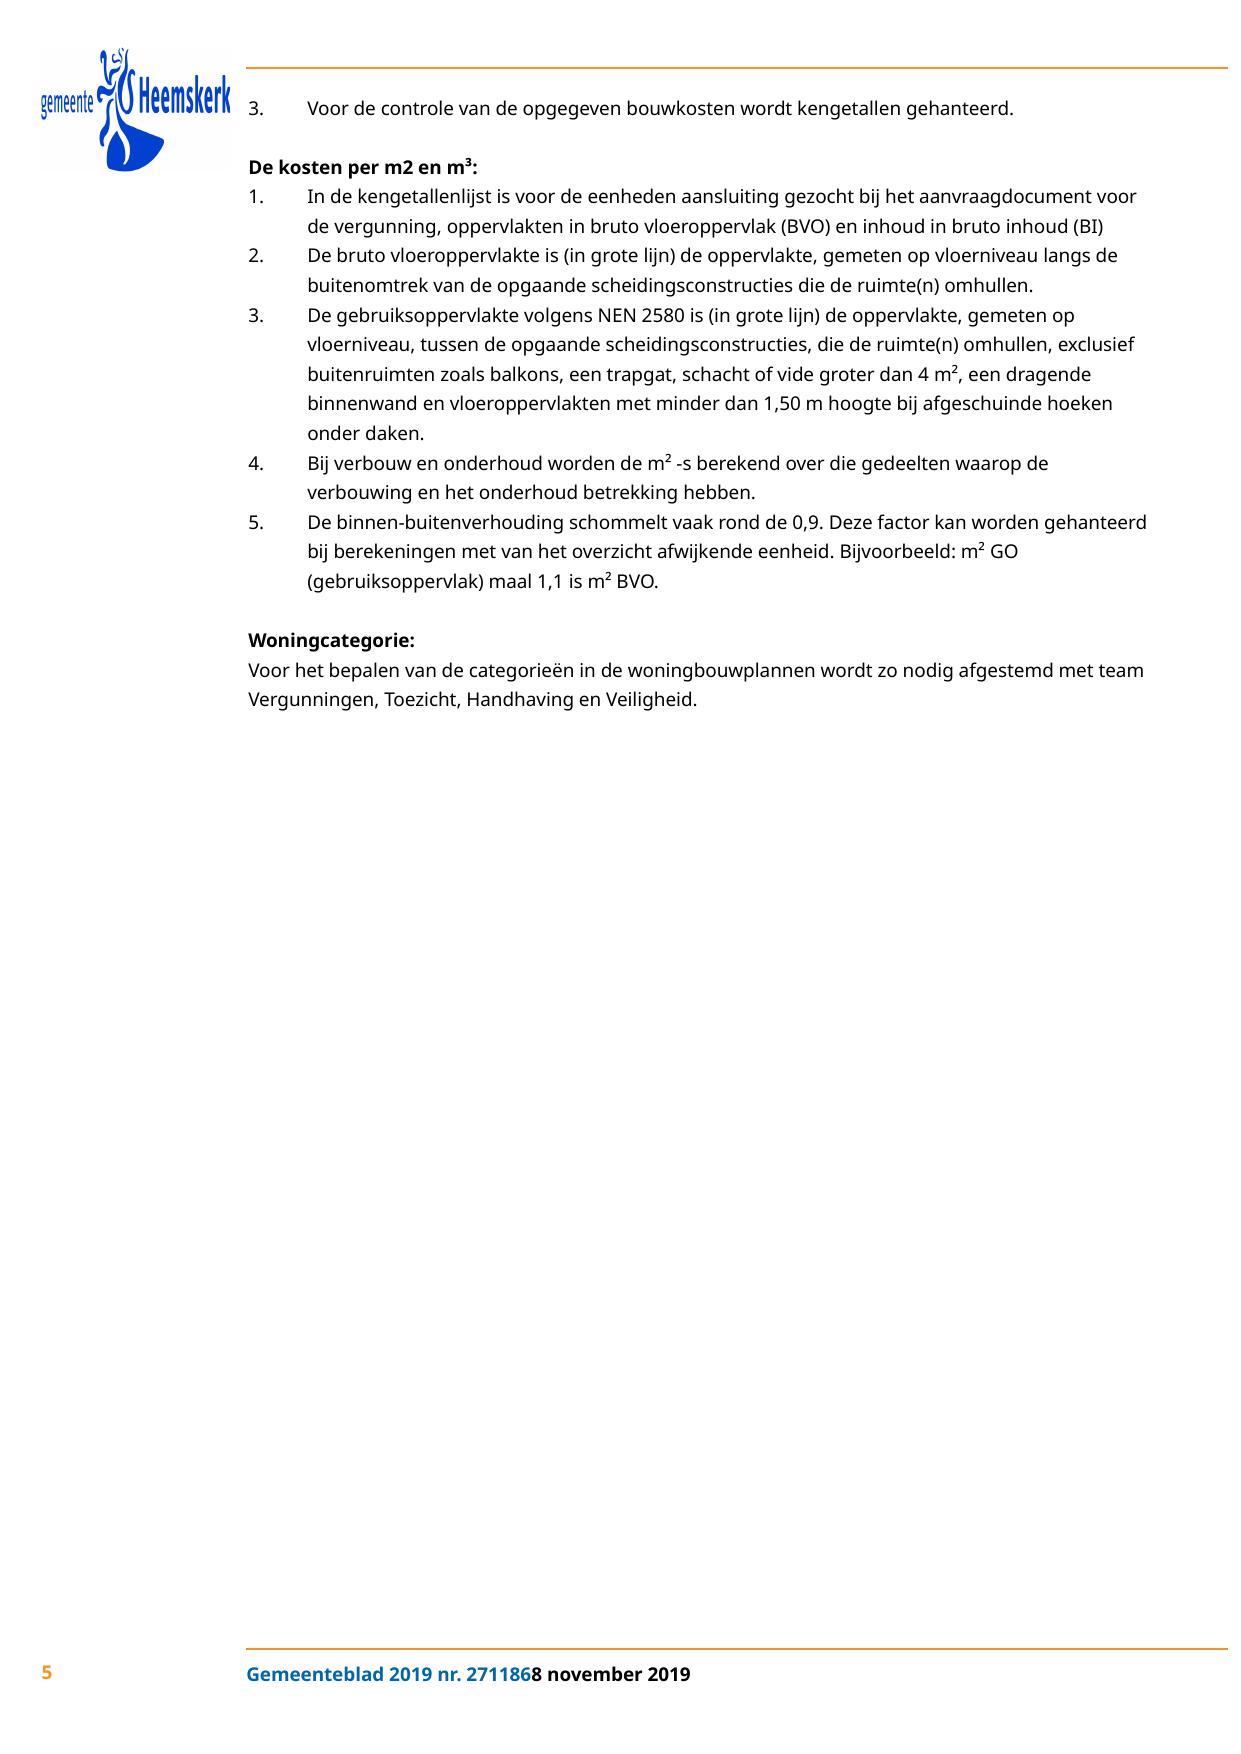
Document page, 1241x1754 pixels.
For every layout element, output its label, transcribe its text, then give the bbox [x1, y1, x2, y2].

list In de kengetallenlijst is voor de eenheden aansluiting gezocht bij het aanvraagdocument voor de vergunning, oppervlakten in bruto vloeroppervlak (BVO) en inhoud in bruto inhoud (BI) [248, 183, 1152, 239]
list De gebruiksoppervlakte volgens NEN 2580 is (in grote lijn) de oppervlakte, gemeten op vloerniveau, tussen de opgaande scheidingsconstructies, die de ruimte(n) omhullen, exclusief buitenruimten zoals balkons, een trapgat, schacht of vide groter dan 4 m², een dragende binnenwand en vloeroppervlakten met minder dan 1,50 m hoogte bij afgeschuinde hoeken onder daken. [248, 302, 1152, 446]
list Bij verbouw en onderhoud worden de m² -s berekend over die gedeelten waarop de verbouwing en het onderhoud betrekking hebben. [248, 450, 1152, 505]
list De bruto vloeroppervlakte is (in grote lijn) de oppervlakte, gemeten op vloerniveau langs de buitenomtrek van de opgaande scheidingsconstructies die de ruimte(n) omhullen. [248, 243, 1152, 298]
text Voor het bepalen van de categorieën in de woningbouwplannen wordt zo nodig afgestemd met team Vergunningen, Toezicht, Handhaving en Veiligheid. [248, 657, 1152, 712]
list Voor de controle van de opgegeven bouwkosten wordt kengetallen gehanteerd. [248, 95, 1152, 121]
text Woningcategorie: [248, 627, 1152, 653]
picture [41, 47, 231, 172]
text De kosten per m2 en m³: [248, 154, 1152, 180]
list De binnen-buitenverhouding schommelt vaak rond de 0,9. Deze factor kan worden gehanteerd bij berekeningen met van het overzicht afwijkende eenheid. Bijvoorbeeld: m² GO (gebruiksoppervlak) maal 1,1 is m² BVO. [248, 509, 1152, 594]
